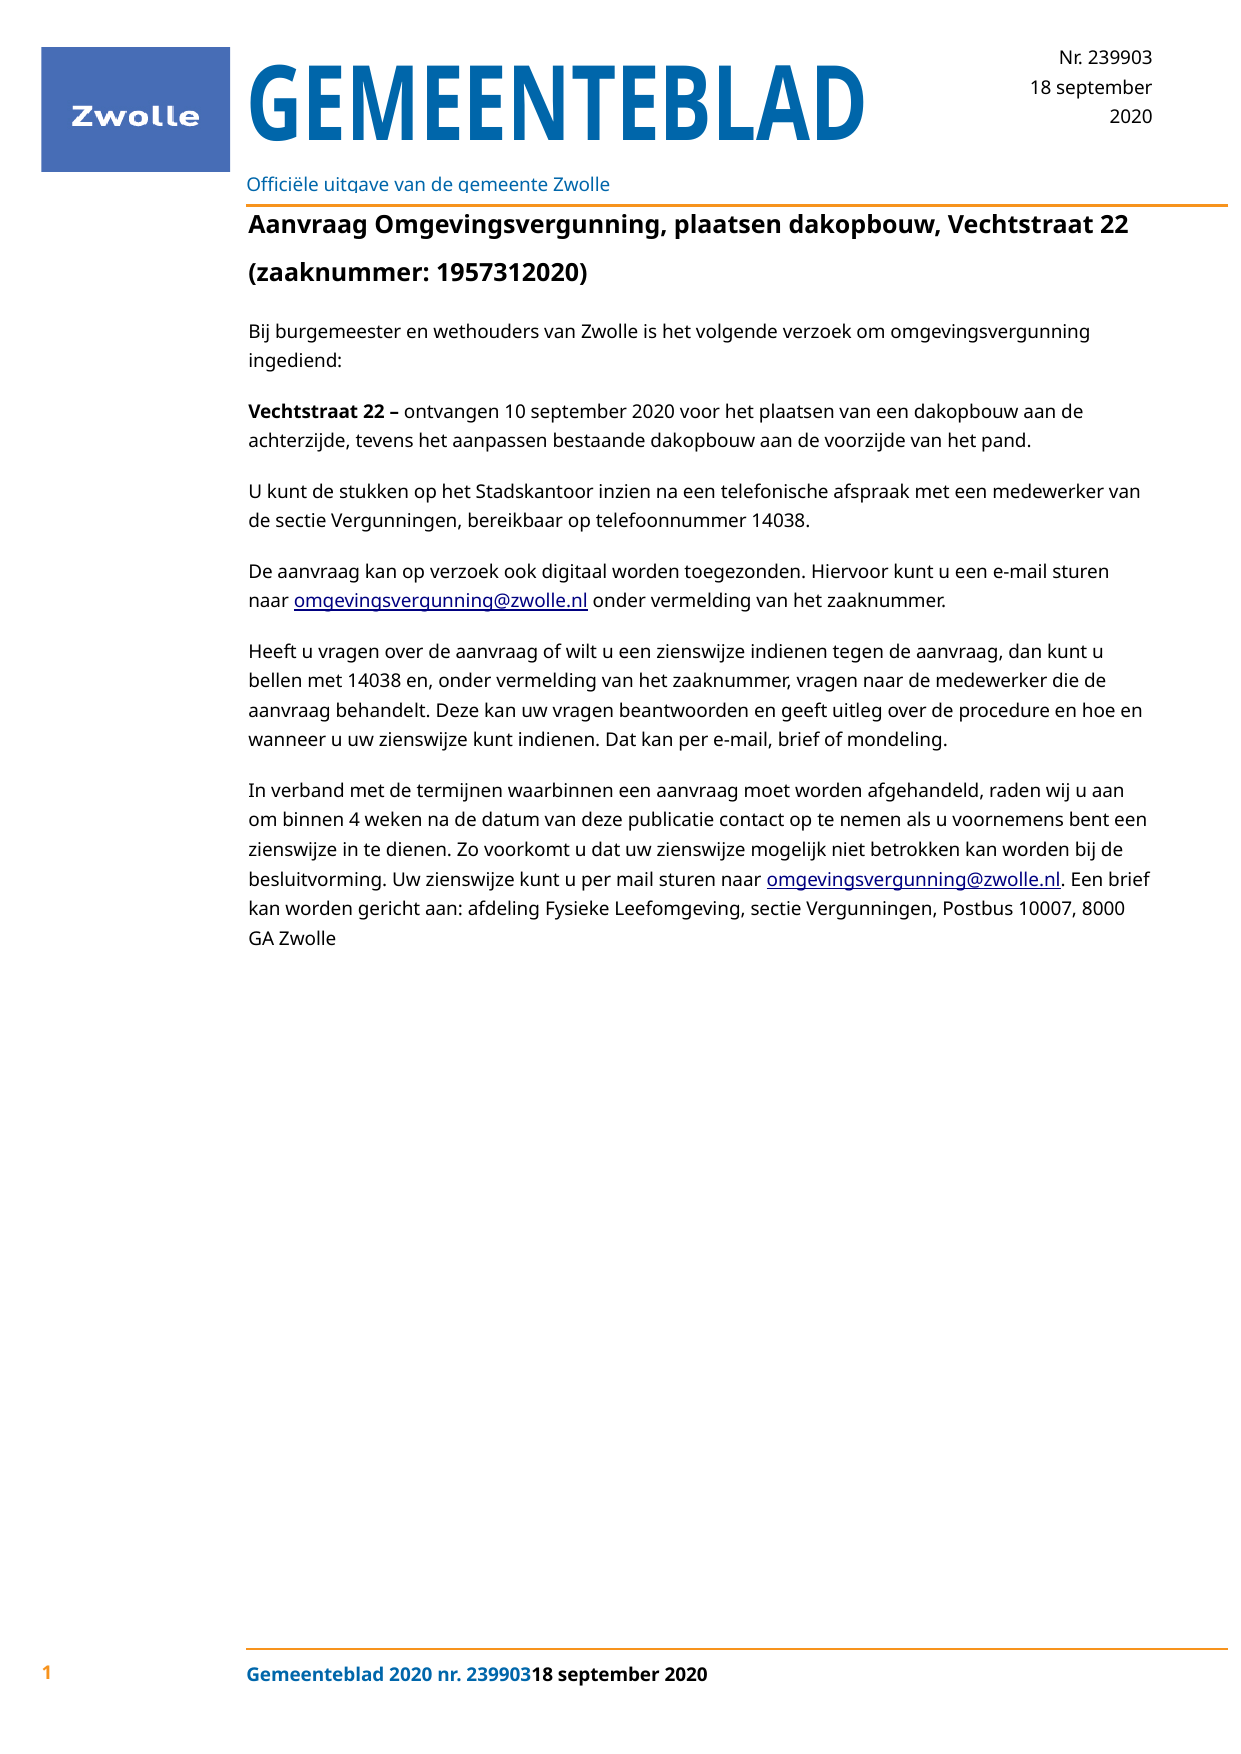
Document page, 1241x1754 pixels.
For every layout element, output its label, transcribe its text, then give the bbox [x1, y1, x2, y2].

picture [41, 47, 231, 172]
text In verband met de termijnen waarbinnen een aanvraag moet worden afgehandeld, raden wij u aan om binnen 4 weken na de datum van deze publicatie contact op te nemen als u voornemens bent een zienswijze in te dienen. Zo voorkomt u dat uw zienswijze mogelijk niet betrokken kan worden bij de besluitvorming. Uw zienswijze kunt u per mail sturen naar omgevingsvergunning@zwolle.nl. Een brief kan worden gericht aan: afdeling Fysieke Leefomgeving, sectie Vergunningen, Postbus 10007, 8000 GA Zwolle [248, 777, 1152, 951]
text Vechtstraat 22 – ontvangen 10 september 2020 voor het plaatsen van een dakopbouw aan de achterzijde, tevens het aanpassen bestaande dakopbouw aan de voorzijde van het pand. [248, 398, 1152, 453]
text Bij burgemeester en wethouders van Zwolle is het volgende verzoek om omgevingsvergunning ingediend: [248, 318, 1152, 373]
text U kunt de stukken op het Stadskantoor inzien na een telefonische afspraak met een medewerker van de sectie Vergunningen, bereikbaar op telefoonnummer 14038. [248, 478, 1152, 533]
text Aanvraag Omgevingsvergunning, plaatsen dakopbouw, Vechtstraat 22 (zaaknummer: 1957312020) [248, 207, 1152, 288]
text Heeft u vragen over de aanvraag of wilt u een zienswijze indienen tegen de aanvraag, dan kunt u bellen met 14038 en, onder vermelding van het zaaknummer, vragen naar de medewerker die de aanvraag behandelt. Deze kan uw vragen beantwoorden en geeft uitleg over de procedure en hoe en wanneer u uw zienswijze kunt indienen. Dat kan per e-mail, brief of mondeling. [248, 638, 1152, 752]
text De aanvraag kan op verzoek ook digitaal worden toegezonden. Hiervoor kunt u een e-mail sturen naar omgevingsvergunning@zwolle.nl onder vermelding van het zaaknummer. [248, 558, 1152, 613]
